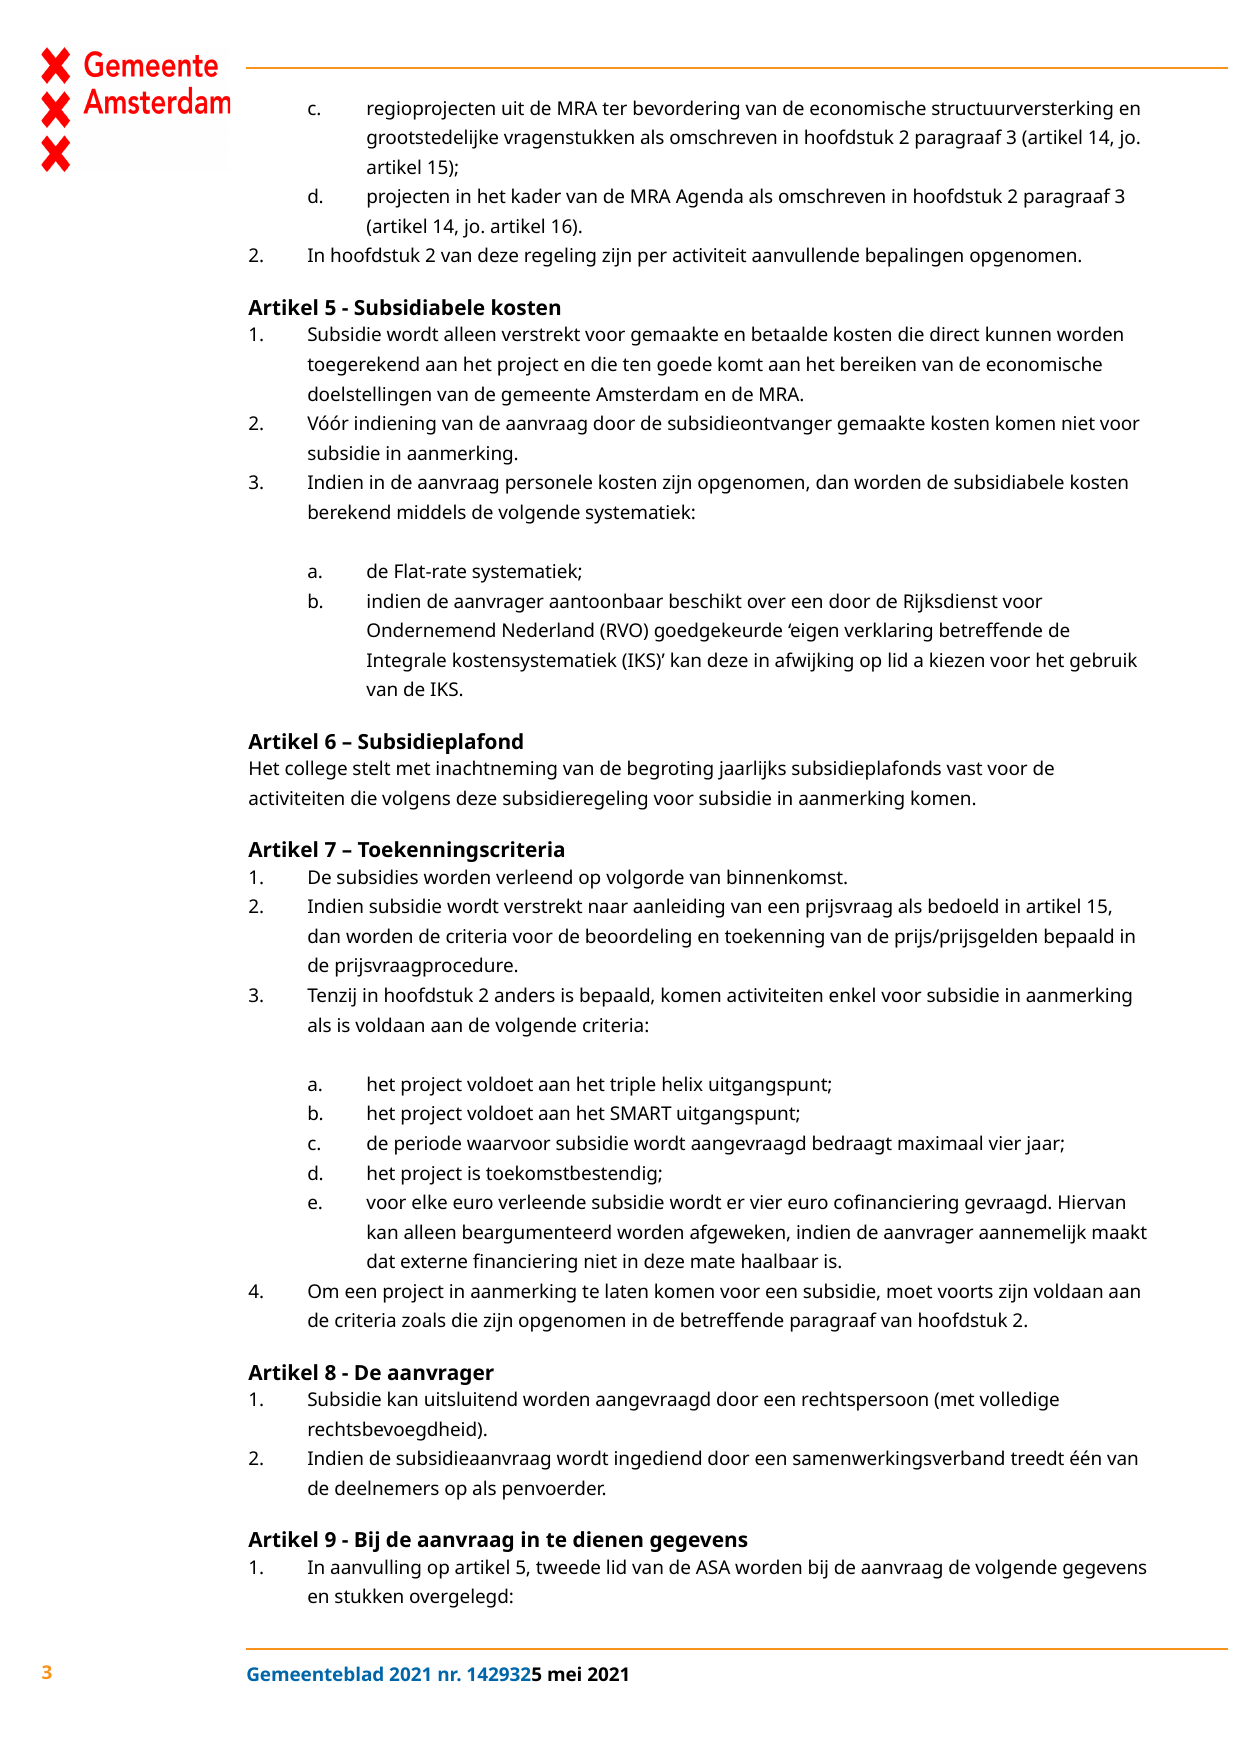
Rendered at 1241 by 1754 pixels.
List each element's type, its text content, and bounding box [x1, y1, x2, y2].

list Indien subsidie wordt verstrekt naar aanleiding van een prijsvraag als bedoeld in artikel 15, dan worden de criteria voor de beoordeling en toekenning van de prijs/prijsgelden bepaald in de prijsvraagprocedure. [248, 893, 1152, 978]
list Vóór indiening van de aanvraag door de subsidieontvanger gemaakte kosten komen niet voor subsidie in aanmerking. [248, 410, 1152, 466]
list het project voldoet aan het SMART uitgangspunt; [307, 1101, 1152, 1126]
list Subsidie wordt alleen verstrekt voor gemaakte en betaalde kosten die direct kunnen worden toegerekend aan het project en die ten goede komt aan het bereiken van de economische doelstellingen van de gemeente Amsterdam en de MRA. [248, 322, 1152, 406]
list Subsidie kan uitsluitend worden aangevraagd door een rechtspersoon (met volledige rechtsbevoegdheid). [248, 1386, 1152, 1442]
text Artikel 8 - De aanvrager [248, 1358, 1152, 1386]
text Artikel 7 – Toekenningscriteria [248, 835, 1152, 864]
list indien de aanvrager aantoonbaar beschikt over een door de Rijksdienst voor Ondernemend Nederland (RVO) goedgekeurde ‘eigen verklaring betreffende de Integrale kostensystematiek (IKS)’ kan deze in afwijking op lid a kiezen voor het gebruik van de IKS. [307, 588, 1152, 702]
text Artikel 6 – Subsidieplafond [248, 727, 1152, 755]
list Tenzij in hoofdstuk 2 anders is bepaald, komen activiteiten enkel voor subsidie in aanmerking als is voldaan aan de volgende criteria: [248, 982, 1152, 1037]
list het project is toekomstbestendig; [307, 1160, 1152, 1185]
list voor elke euro verleende subsidie wordt er vier euro cofinanciering gevraagd. Hiervan kan alleen beargumenteerd worden afgeweken, indien de aanvrager aannemelijk maakt dat externe financiering niet in deze mate haalbaar is. [307, 1189, 1152, 1274]
list In hoofdstuk 2 van deze regeling zijn per activiteit aanvullende bepalingen opgenomen. [248, 243, 1152, 268]
list De subsidies worden verleend op volgorde van binnenkomst. [248, 864, 1152, 889]
picture [41, 47, 231, 172]
list het project voldoet aan het triple helix uitgangspunt; [307, 1071, 1152, 1097]
text Artikel 5 - Subsidiabele kosten [248, 293, 1152, 322]
text Het college stelt met inachtneming van de begroting jaarlijks subsidieplafonds vast voor de activiteiten die volgens deze subsidieregeling voor subsidie in aanmerking komen. [248, 755, 1152, 811]
text Artikel 9 - Bij de aanvraag in te dienen gegevens [248, 1526, 1152, 1554]
list In aanvulling op artikel 5, tweede lid van de ASA worden bij de aanvraag de volgende gegevens en stukken overgelegd: [248, 1554, 1152, 1609]
list Indien in de aanvraag personele kosten zijn opgenomen, dan worden de subsidiabele kosten berekend middels de volgende systematiek: [248, 469, 1152, 525]
list projecten in het kader van de MRA Agenda als omschreven in hoofdstuk 2 paragraaf 3 (artikel 14, jo. artikel 16). [307, 183, 1152, 239]
list de periode waarvoor subsidie wordt aangevraagd bedraagt maximaal vier jaar; [307, 1130, 1152, 1156]
list Om een project in aanmerking te laten komen voor een subsidie, moet voorts zijn voldaan aan de criteria zoals die zijn opgenomen in de betreffende paragraaf van hoofdstuk 2. [248, 1278, 1152, 1333]
list regioprojecten uit de MRA ter bevordering van de economische structuurversterking en grootstedelijke vragenstukken als omschreven in hoofdstuk 2 paragraaf 3 (artikel 14, jo. artikel 15); [307, 95, 1152, 180]
list de Flat-rate systematiek; [307, 558, 1152, 584]
list Indien de subsidieaanvraag wordt ingediend door een samenwerkingsverband treedt één van de deelnemers op als penvoerder. [248, 1446, 1152, 1501]
